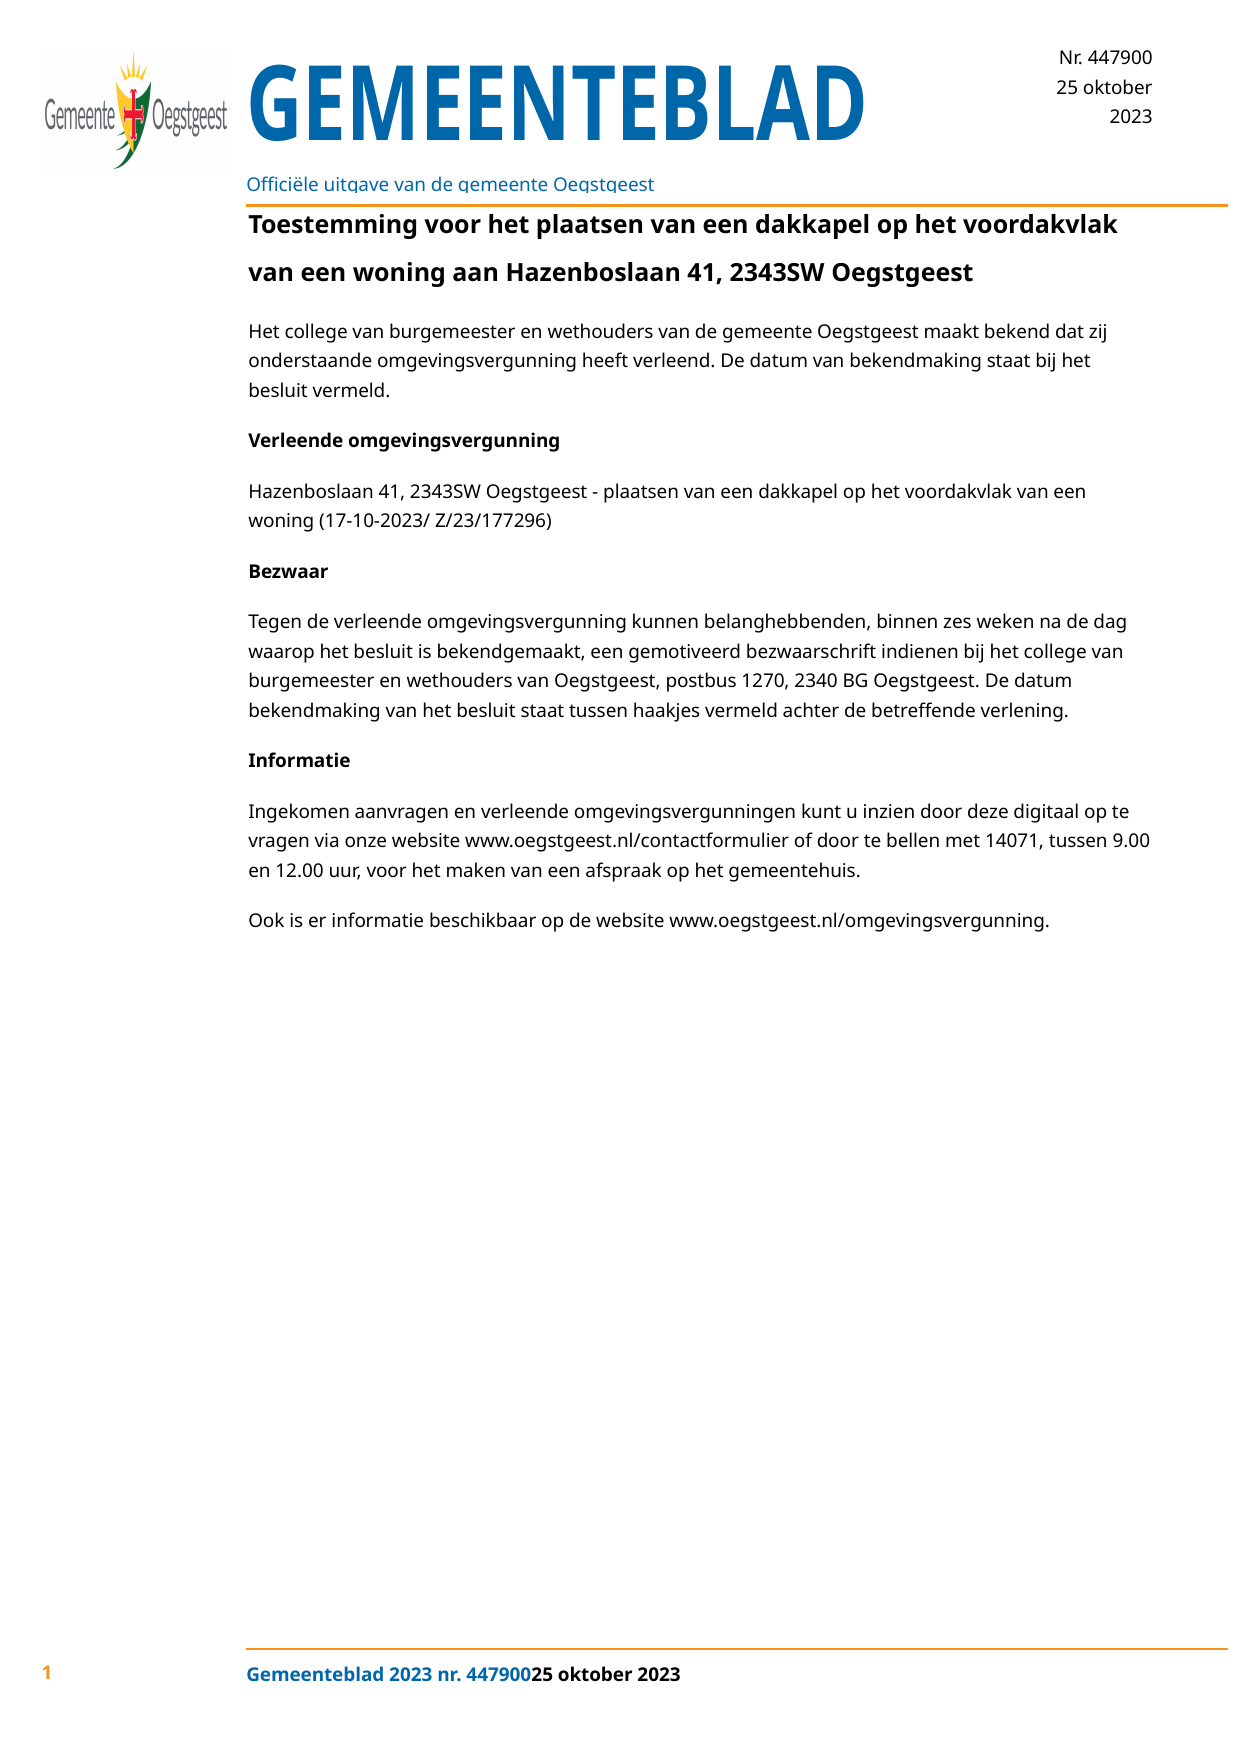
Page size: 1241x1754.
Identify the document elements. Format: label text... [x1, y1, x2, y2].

text Bezwaar [248, 558, 1152, 584]
text Verleende omgevingsvergunning [248, 427, 1152, 453]
picture [41, 47, 231, 172]
text Tegen de verleende omgevingsvergunning kunnen belanghebbenden, binnen zes weken na de dag waarop het besluit is bekendgemaakt, een gemotiveerd bezwaarschrift indienen bij het college van burgemeester en wethouders van Oegstgeest, postbus 1270, 2340 BG Oegstgeest. De datum bekendmaking van het besluit staat tussen haakjes vermeld achter de betreffende verlening. [248, 608, 1152, 723]
text Informatie [248, 747, 1152, 773]
text Ook is er informatie beschikbaar op de website www.oegstgeest.nl/omgevingsvergunning. [248, 907, 1152, 933]
text Ingekomen aanvragen en verleende omgevingsvergunningen kunt u inzien door deze digitaal op te vragen via onze website www.oegstgeest.nl/contactformulier of door te bellen met 14071, tussen 9.00 en 12.00 uur, voor het maken van een afspraak op het gemeentehuis. [248, 798, 1152, 883]
text Het college van burgemeester en wethouders van de gemeente Oegstgeest maakt bekend dat zij onderstaande omgevingsvergunning heeft verleend. De datum van bekendmaking staat bij het besluit vermeld. [248, 318, 1152, 403]
text Toestemming voor het plaatsen van een dakkapel op het voordakvlak van een woning aan Hazenboslaan 41, 2343SW Oegstgeest [248, 207, 1152, 288]
text Hazenboslaan 41, 2343SW Oegstgeest - plaatsen van een dakkapel op het voordakvlak van een woning (17-10-2023/ Z/23/177296) [248, 478, 1152, 533]
